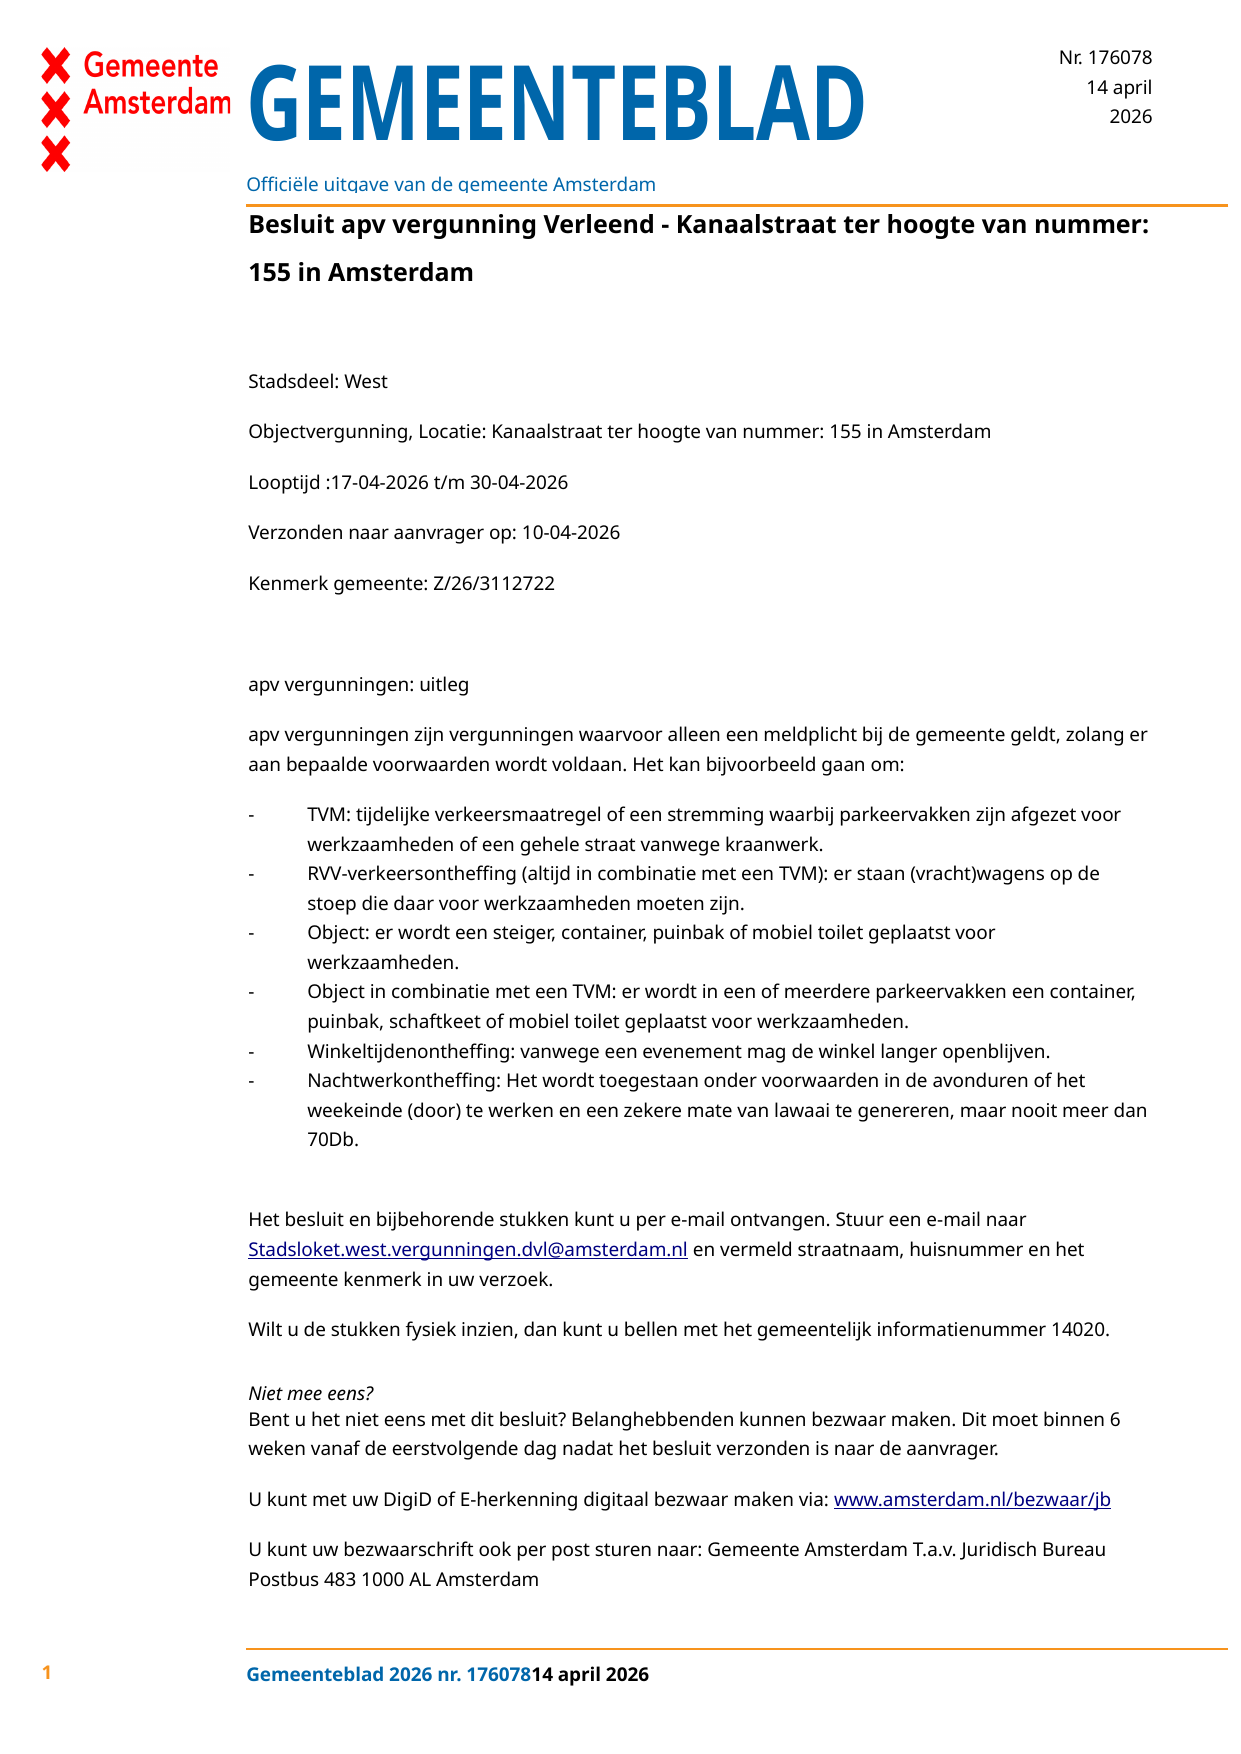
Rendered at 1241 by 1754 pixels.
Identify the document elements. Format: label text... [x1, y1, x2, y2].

text Wilt u de stukken fysiek inzien, dan kunt u bellen met het gemeentelijk informatienummer 14020. [248, 1316, 1152, 1342]
text U kunt uw bezwaarschrift ook per post sturen naar: Gemeente Amsterdam T.a.v. Juridisch Bureau Postbus 483 1000 AL Amsterdam [248, 1536, 1152, 1592]
text Verzonden naar aanvrager op: 10-04-2026 [248, 519, 1152, 545]
text Kenmerk gemeente: Z/26/3112722 [248, 570, 1152, 596]
text U kunt met uw DigiD of E-herkenning digitaal bezwaar maken via: www.amsterdam.nl/bezwaar/jb [248, 1486, 1152, 1512]
text apv vergunningen zijn vergunningen waarvoor alleen een meldplicht bij de gemeente geldt, zolang er aan bepaalde voorwaarden wordt voldaan. Het kan bijvoorbeeld gaan om: [248, 721, 1152, 777]
picture [41, 47, 231, 172]
list RVV-verkeersontheffing (altijd in combinatie met een TVM): er staan (vracht)wagens op de stoep die daar voor werkzaamheden moeten zijn. [248, 860, 1152, 916]
text apv vergunningen: uitleg [248, 671, 1152, 697]
list Object in combinatie met een TVM: er wordt in een of meerdere parkeervakken een container, puinbak, schaftkeet of mobiel toilet geplaatst voor werkzaamheden. [248, 979, 1152, 1034]
list Object: er wordt een steiger, container, puinbak of mobiel toilet geplaatst voor werkzaamheden. [248, 919, 1152, 975]
text Objectvergunning, Locatie: Kanaalstraat ter hoogte van nummer: 155 in Amsterdam [248, 419, 1152, 444]
list Nachtwerkontheffing: Het wordt toegestaan onder voorwaarden in de avonduren of het weekeinde (door) te werken en een zekere mate van lawaai te genereren, maar nooit meer dan 70Db. [248, 1067, 1152, 1152]
text Bent u het niet eens met dit besluit? Belanghebbenden kunnen bezwaar maken. Dit moet binnen 6 weken vanaf de eerstvolgende dag nadat het besluit verzonden is naar de aanvrager. [248, 1406, 1152, 1461]
list TVM: tijdelijke verkeersmaatregel of een stremming waarbij parkeervakken zijn afgezet voor werkzaamheden of een gehele straat vanwege kraanwerk. [248, 801, 1152, 857]
text Het besluit en bijbehorende stukken kunt u per e-mail ontvangen. Stuur een e-mail naar Stadsloket.west.vergunningen.dvl@amsterdam.nl en vermeld straatnaam, huisnummer en het gemeente kenmerk in uw verzoek. [248, 1207, 1152, 1292]
text Looptijd :17-04-2026 t/m 30-04-2026 [248, 469, 1152, 495]
text Niet mee eens? [248, 1380, 1152, 1406]
text Stadsdeel: West [248, 368, 1152, 394]
list Winkeltijdenontheffing: vanwege een evenement mag de winkel langer openblijven. [248, 1038, 1152, 1064]
text Besluit apv vergunning Verleend - Kanaalstraat ter hoogte van nummer: 155 in Amsterdam [248, 207, 1152, 288]
